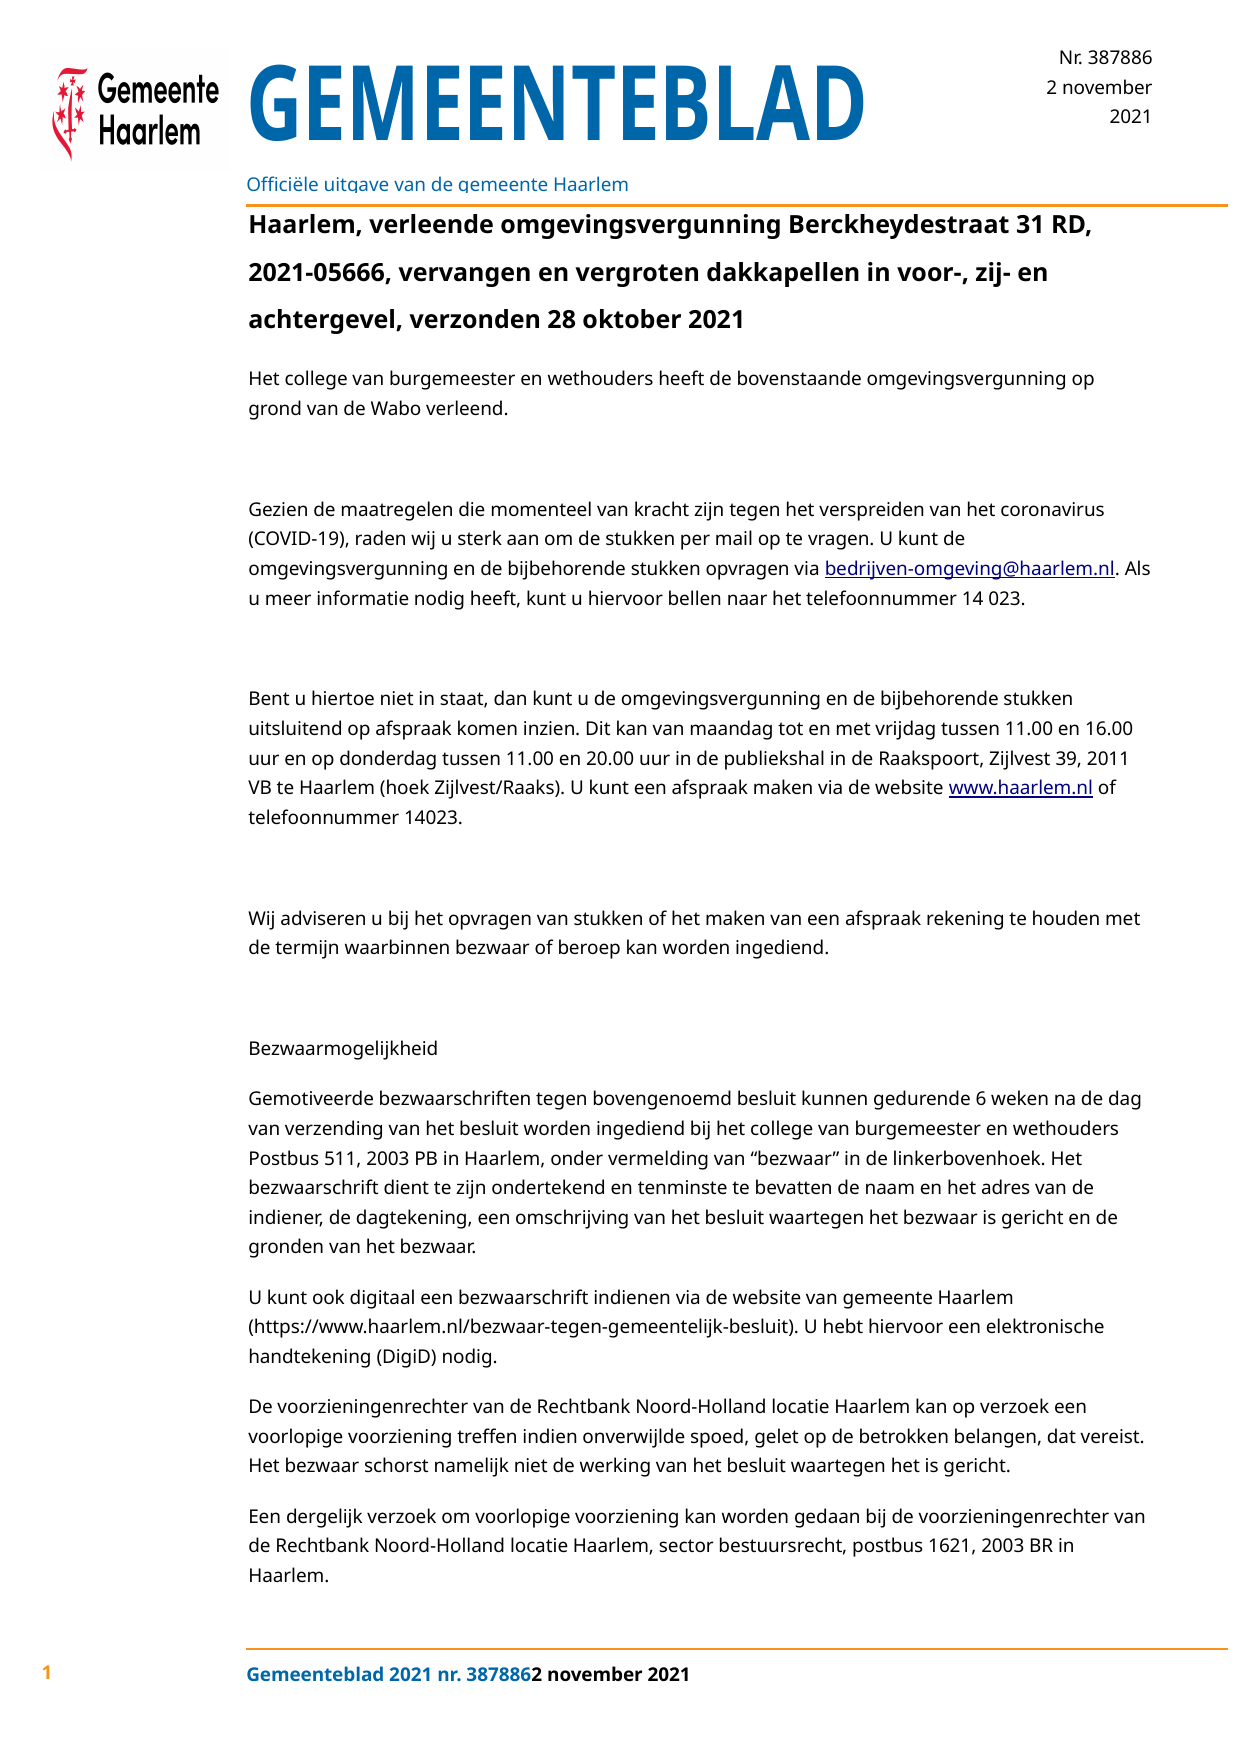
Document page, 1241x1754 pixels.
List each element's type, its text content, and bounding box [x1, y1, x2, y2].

text U kunt ook digitaal een bezwaarschrift indienen via de website van gemeente Haarlem (https://www.haarlem.nl/bezwaar-tegen-gemeentelijk-besluit). U hebt hiervoor een elektronische handtekening (DigiD) nodig. [248, 1284, 1152, 1369]
text Gezien de maatregelen die momenteel van kracht zijn tegen het verspreiden van het coronavirus (COVID-19), raden wij u sterk aan om de stukken per mail op te vragen. U kunt de omgevingsvergunning en de bijbehorende stukken opvragen via bedrijven-omgeving@haarlem.nl. Als u meer informatie nodig heeft, kunt u hiervoor bellen naar het telefoonnummer 14 023. [248, 496, 1152, 610]
text Bent u hiertoe niet in staat, dan kunt u de omgevingsvergunning en de bijbehorende stukken uitsluitend op afspraak komen inzien. Dit kan van maandag tot en met vrijdag tussen 11.00 en 16.00 uur en op donderdag tussen 11.00 en 20.00 uur in de publiekshal in de Raakspoort, Zijlvest 39, 2011 VB te Haarlem (hoek Zijlvest/Raaks). U kunt een afspraak maken via de website www.haarlem.nl of telefoonnummer 14023. [248, 686, 1152, 829]
text Een dergelijk verzoek om voorlopige voorziening kan worden gedaan bij de voorzieningenrechter van de Rechtbank Noord-Holland locatie Haarlem, sector bestuursrecht, postbus 1621, 2003 BR in Haarlem. [248, 1503, 1152, 1588]
text Wij adviseren u bij het opvragen van stukken of het maken van een afspraak rekening te houden met de termijn waarbinnen bezwaar of beroep kan worden ingediend. [248, 905, 1152, 960]
text Gemotiveerde bezwaarschriften tegen bovengenoemd besluit kunnen gedurende 6 weken na de dag van verzending van het besluit worden ingediend bij het college van burgemeester en wethouders Postbus 511, 2003 PB in Haarlem, onder vermelding van “bezwaar” in de linkerbovenhoek. Het bezwaarschrift dient te zijn ondertekend en tenminste te bevatten de naam en het adres van de indiener, de dagtekening, een omschrijving van het besluit waartegen het bezwaar is gericht en de gronden van het bezwaar. [248, 1086, 1152, 1259]
text De voorzieningenrechter van de Rechtbank Noord-Holland locatie Haarlem kan op verzoek een voorlopige voorziening treffen indien onverwijlde spoed, gelet op de betrokken belangen, dat vereist. Het bezwaar schorst namelijk niet de werking van het besluit waartegen het is gericht. [248, 1393, 1152, 1478]
text Haarlem, verleende omgevingsvergunning Berckheydestraat 31 RD, 2021-05666, vervangen en vergroten dakkapellen in voor-, zij- en achtergevel, verzonden 28 oktober 2021 [248, 207, 1152, 336]
picture [41, 47, 231, 172]
text Bezwaarmogelijkheid [248, 1035, 1152, 1061]
text Het college van burgemeester en wethouders heeft de bovenstaande omgevingsvergunning op grond van de Wabo verleend. [248, 366, 1152, 421]
